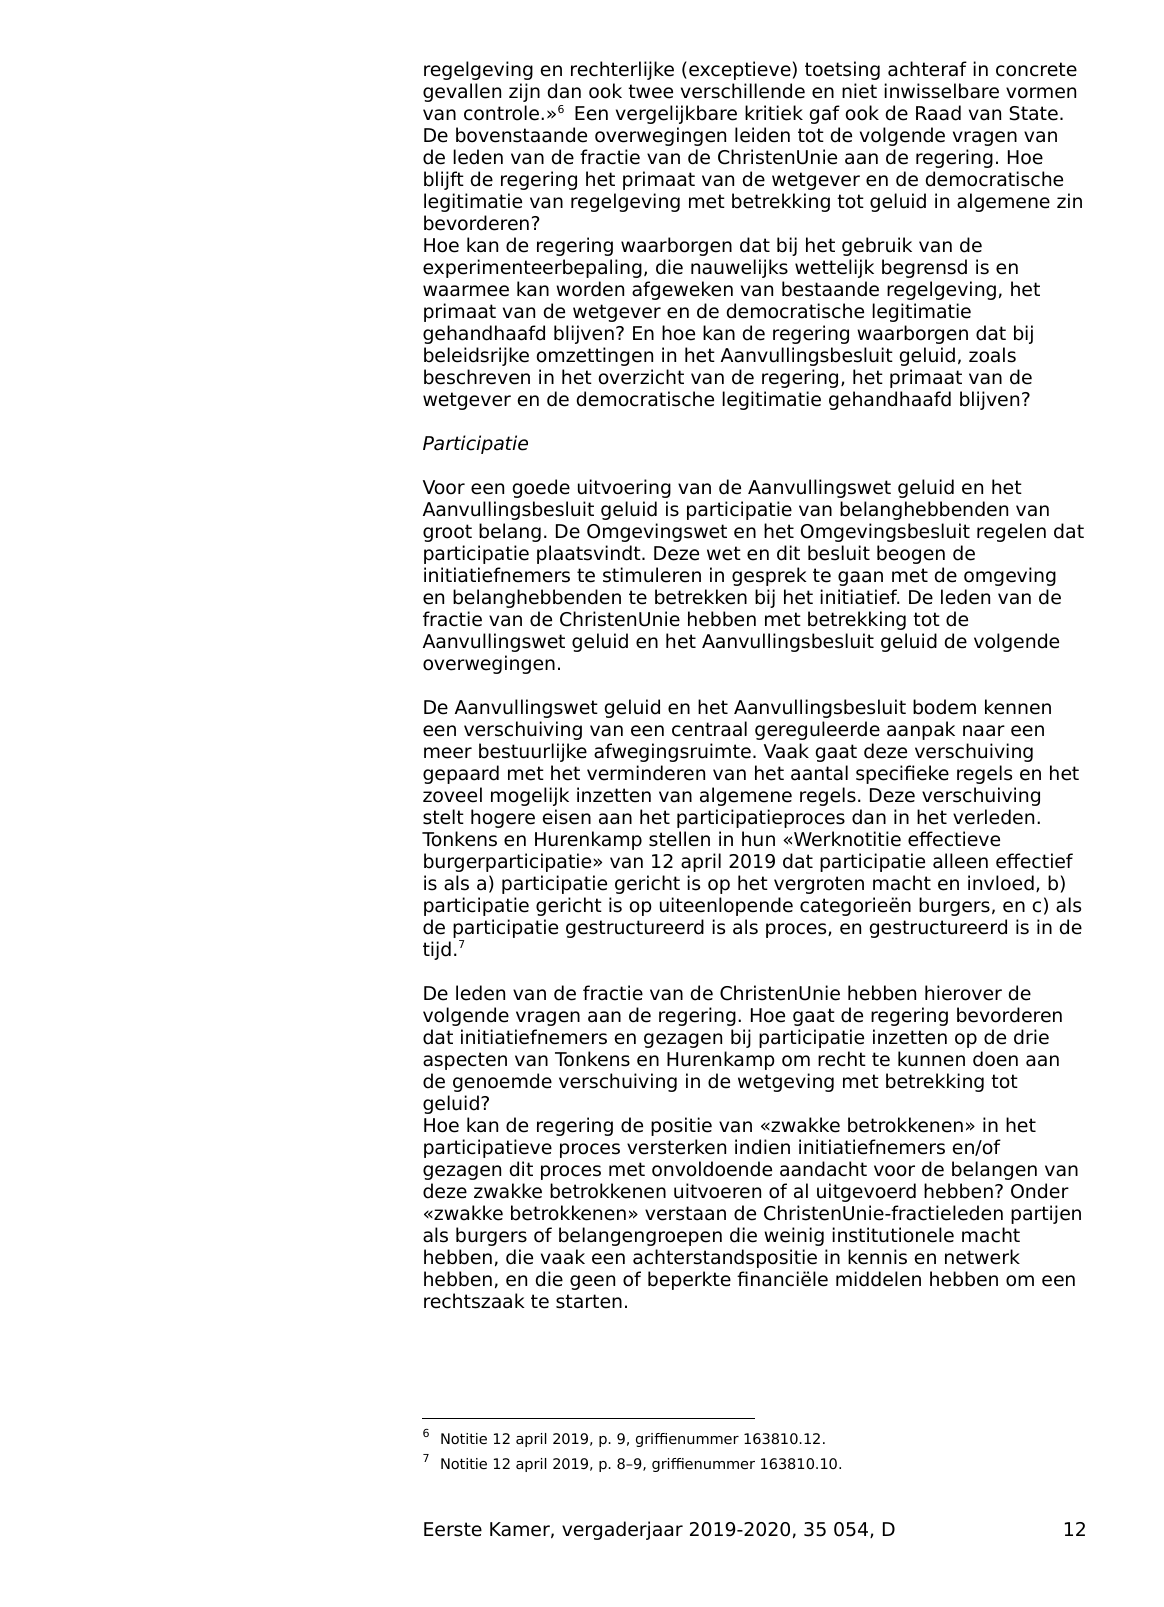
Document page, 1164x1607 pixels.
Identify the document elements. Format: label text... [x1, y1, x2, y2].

text De leden van de fractie van de ChristenUnie hebben hierover de volgende vragen aan de regering. Hoe gaat de regering bevorderen dat initiatiefnemers en gezagen bij participatie inzetten op de drie aspecten van Tonkens en Hurenkamp om recht te kunnen doen aan de genoemde verschuiving in de wetgeving met betrekking tot geluid? [422, 983, 1087, 1115]
text De bovenstaande overwegingen leiden tot de volgende vragen van de leden van de fractie van de ChristenUnie aan de regering. Hoe blijft de regering het primaat van de wetgever en de democratische legitimatie van regelgeving met betrekking tot geluid in algemene zin bevorderen? [422, 125, 1087, 235]
subtitle Participatie [422, 433, 1087, 455]
text Hoe kan de regering waarborgen dat bij het gebruik van de experimenteerbepaling, die nauwelijks wettelijk begrensd is en waarmee kan worden afgeweken van bestaande regelgeving, het primaat van de wetgever en de democratische legitimatie gehandhaafd blijven? En hoe kan de regering waarborgen dat bij beleidsrijke omzettingen in het Aanvullingsbesluit geluid, zoals beschreven in het overzicht van de regering, het primaat van de wetgever en de democratische legitimatie gehandhaafd blijven? [422, 235, 1087, 411]
text regelgeving en rechterlijke (exceptieve) toetsing achteraf in concrete gevallen zijn dan ook twee verschillende en niet inwisselbare vormen van controle.» Een vergelijkbare kritiek gaf ook de Raad van State. [422, 59, 1087, 125]
text Notitie 12 april 2019, p. 8–9, griffienummer 163810.10. [422, 1452, 1087, 1474]
text Voor een goede uitvoering van de Aanvullingswet geluid en het Aanvullingsbesluit geluid is participatie van belanghebbenden van groot belang. De Omgevingswet en het Omgevingsbesluit regelen dat participatie plaatsvindt. Deze wet en dit besluit beogen de initiatiefnemers te stimuleren in gesprek te gaan met de omgeving en belanghebbenden te betrekken bij het initiatief. De leden van de fractie van de ChristenUnie hebben met betrekking tot de Aanvullingswet geluid en het Aanvullingsbesluit geluid de volgende overwegingen. [422, 477, 1087, 675]
text De Aanvullingswet geluid en het Aanvullingsbesluit bodem kennen een verschuiving van een centraal gereguleerde aanpak naar een meer bestuurlijke afwegingsruimte. Vaak gaat deze verschuiving gepaard met het verminderen van het aantal specifieke regels en het zoveel mogelijk inzetten van algemene regels. Deze verschuiving stelt hogere eisen aan het participatieproces dan in het verleden. Tonkens en Hurenkamp stellen in hun «Werknotitie effectieve burgerparticipatie» van 12 april 2019 dat participatie alleen effectief is als a) participatie gericht is op het vergroten macht en invloed, b) participatie gericht is op uiteenlopende categorieën burgers, en c) als de participatie gestructureerd is als proces, en gestructureerd is in de tijd. [422, 697, 1087, 961]
text Hoe kan de regering de positie van «zwakke betrokkenen» in het participatieve proces versterken indien initiatiefnemers en/of gezagen dit proces met onvoldoende aandacht voor de belangen van deze zwakke betrokkenen uitvoeren of al uitgevoerd hebben? Onder «zwakke betrokkenen» verstaan de ChristenUnie-fractieleden partijen als burgers of belangengroepen die weinig institutionele macht hebben, die vaak een achterstandspositie in kennis en netwerk hebben, en die geen of beperkte financiële middelen hebben om een rechtszaak te starten. [422, 1115, 1087, 1313]
text Notitie 12 april 2019, p. 9, griffienummer 163810.12. [422, 1427, 1087, 1449]
